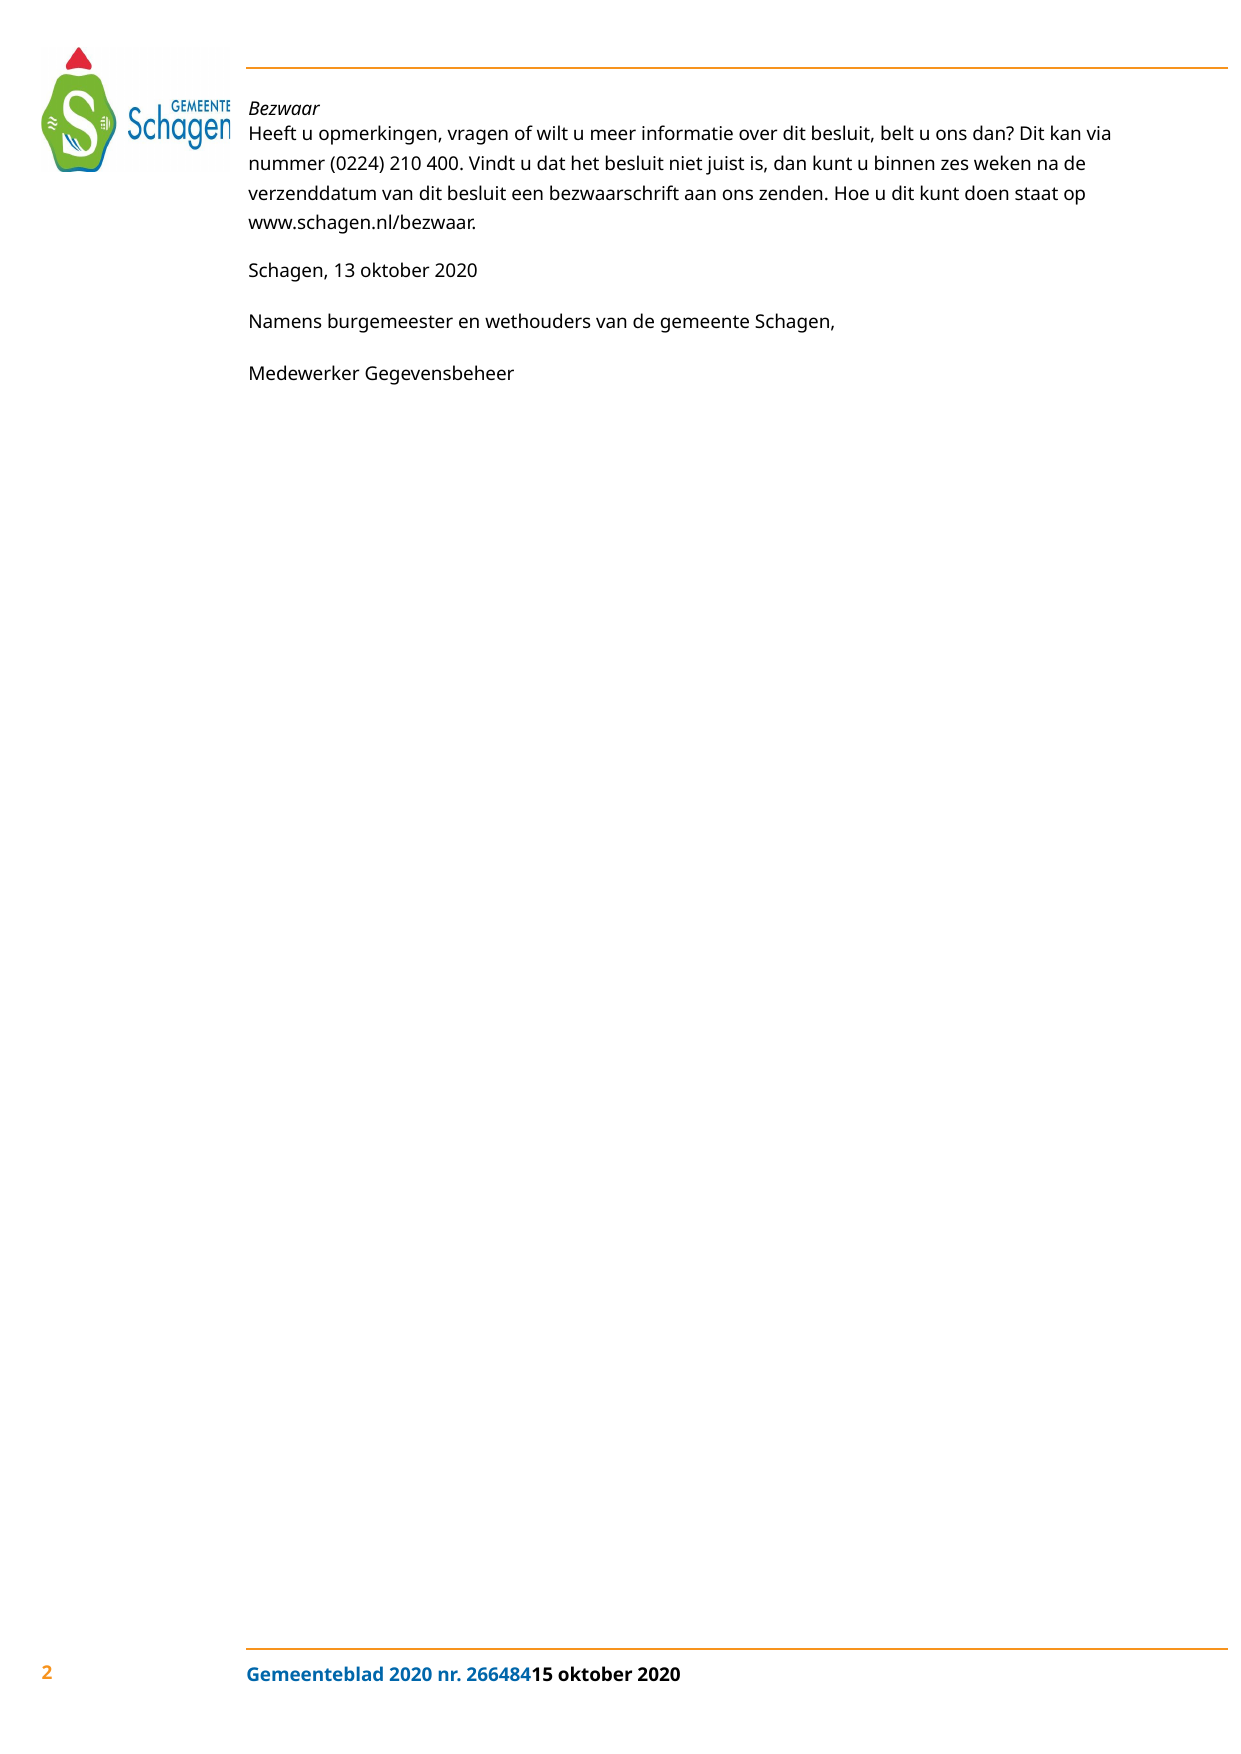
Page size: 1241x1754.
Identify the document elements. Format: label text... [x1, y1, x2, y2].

text Bezwaar [248, 95, 1152, 121]
picture [41, 47, 231, 172]
text Medewerker Gegevensbeheer [248, 360, 1152, 386]
text Heeft u opmerkingen, vragen of wilt u meer informatie over dit besluit, belt u ons dan? Dit kan via nummer (0224) 210 400. Vindt u dat het besluit niet juist is, dan kunt u binnen zes weken na de verzenddatum van dit besluit een bezwaarschrift aan ons zenden. Hoe u dit kunt doen staat op www.schagen.nl/bezwaar. [248, 121, 1152, 235]
text Schagen, 13 oktober 2020 [248, 257, 1152, 283]
text Namens burgemeester en wethouders van de gemeente Schagen, [248, 308, 1152, 334]
